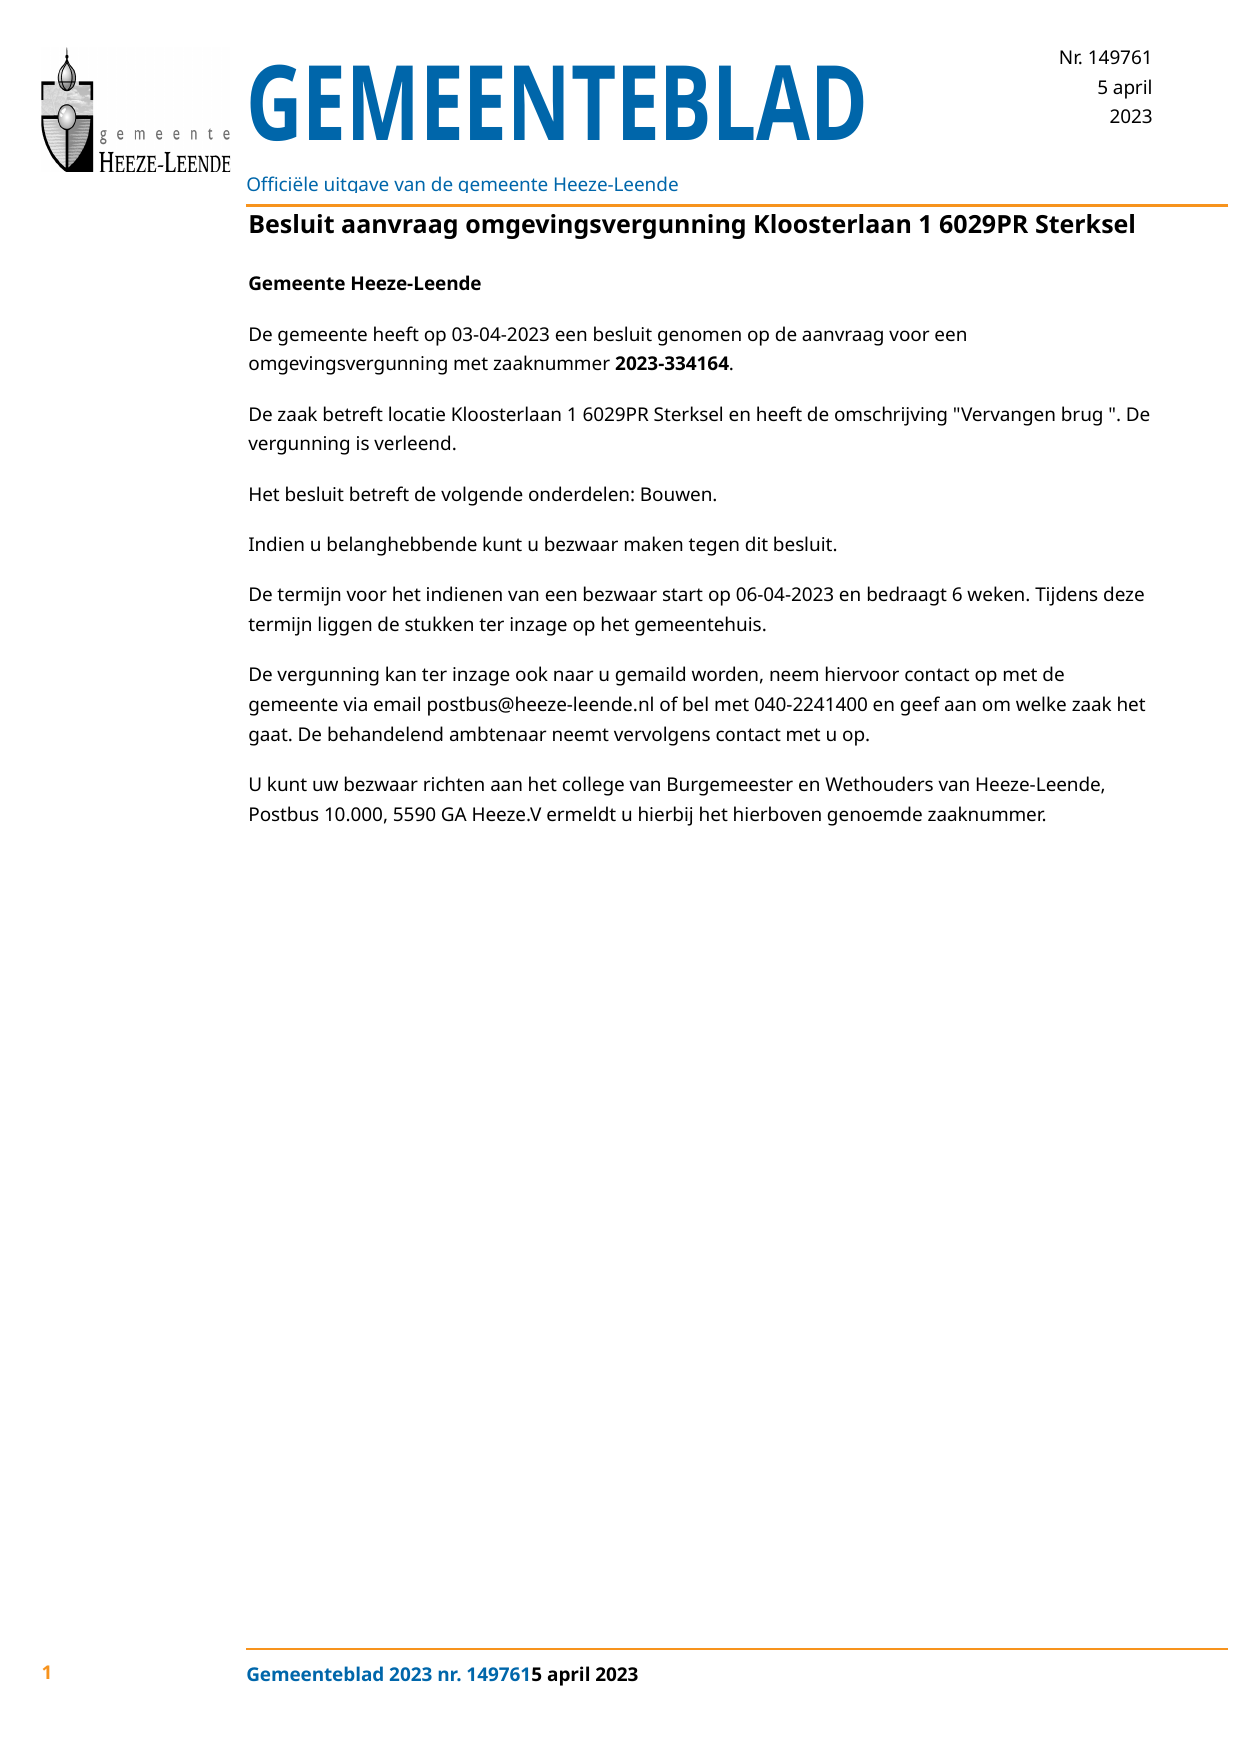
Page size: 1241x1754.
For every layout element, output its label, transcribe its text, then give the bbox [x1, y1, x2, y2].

text De termijn voor het indienen van een bezwaar start op 06-04-2023 en bedraagt 6 weken. Tijdens deze termijn liggen de stukken ter inzage op het gemeentehuis. [248, 582, 1152, 637]
text U kunt uw bezwaar richten aan het college van Burgemeester en Wethouders van Heeze-Leende, Postbus 10.000, 5590 GA Heeze.V ermeldt u hierbij het hierboven genoemde zaaknummer. [248, 771, 1152, 826]
picture [41, 47, 231, 172]
text De vergunning kan ter inzage ook naar u gemaild worden, neem hiervoor contact op met de gemeente via email postbus@heeze-leende.nl of bel met 040-2241400 en geef aan om welke zaak het gaat. De behandelend ambtenaar neemt vervolgens contact met u op. [248, 662, 1152, 746]
text Gemeente Heeze-Leende [248, 270, 1152, 296]
text De gemeente heeft op 03-04-2023 een besluit genomen op de aanvraag voor een omgevingsvergunning met zaaknummer 2023-334164. [248, 321, 1152, 376]
text Besluit aanvraag omgevingsvergunning Kloosterlaan 1 6029PR Sterksel [248, 207, 1152, 241]
text De zaak betreft locatie Kloosterlaan 1 6029PR Sterksel en heeft de omschrijving "Vervangen brug ". De vergunning is verleend. [248, 401, 1152, 456]
text Indien u belanghebbende kunt u bezwaar maken tegen dit besluit. [248, 531, 1152, 557]
text Het besluit betreft de volgende onderdelen: Bouwen. [248, 481, 1152, 506]
